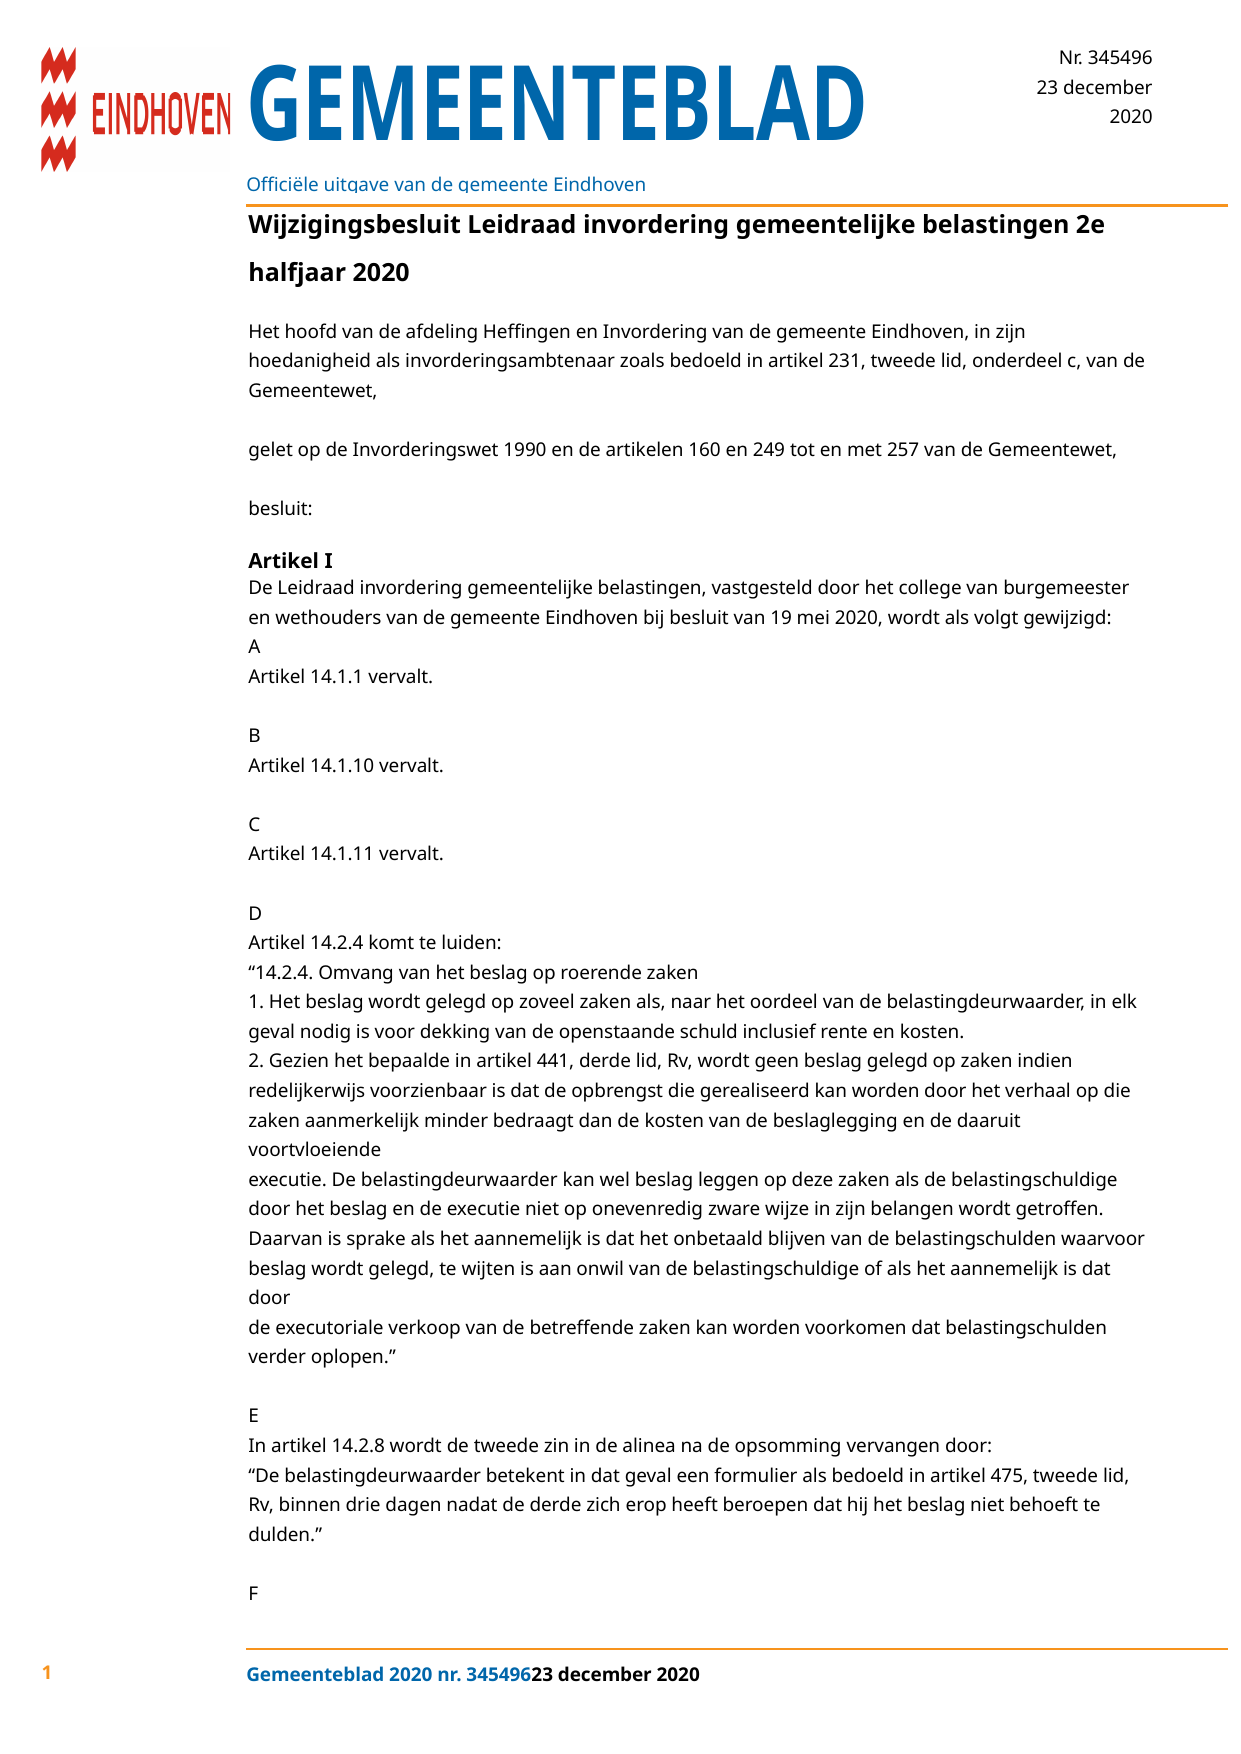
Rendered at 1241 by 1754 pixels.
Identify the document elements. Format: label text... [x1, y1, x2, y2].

text redelijkerwijs voorzienbaar is dat de opbrengst die gerealiseerd kan worden door het verhaal op die [248, 1077, 1152, 1103]
text 1. Het beslag wordt gelegd op zoveel zaken als, naar het oordeel van de belastingdeurwaarder, in elk [248, 988, 1152, 1014]
text F [248, 1580, 1152, 1606]
text A [248, 633, 1152, 659]
text E [248, 1403, 1152, 1428]
text verder oplopen.” [248, 1343, 1152, 1369]
text Wijzigingsbesluit Leidraad invordering gemeentelijke belastingen 2e halfjaar 2020 [248, 207, 1152, 288]
text besluit: [248, 495, 1152, 521]
text gelet op de Invorderingswet 1990 en de artikelen 160 en 249 tot en met 257 van de Gemeentewet, [248, 436, 1152, 462]
text executie. De belastingdeurwaarder kan wel beslag leggen op deze zaken als de belastingschuldige [248, 1166, 1152, 1192]
text zaken aanmerkelijk minder bedraagt dan de kosten van de beslaglegging en de daaruit voortvloeiende [248, 1107, 1152, 1162]
text Artikel 14.1.11 vervalt. [248, 841, 1152, 866]
text Artikel 14.2.4 komt te luiden: [248, 929, 1152, 955]
text Daarvan is sprake als het aannemelijk is dat het onbetaald blijven van de belastingschulden waarvoor [248, 1225, 1152, 1251]
text “De belastingdeurwaarder betekent in dat geval een formulier als bedoeld in artikel 475, tweede lid, [248, 1462, 1152, 1487]
text geval nodig is voor dekking van de openstaande schuld inclusief rente en kosten. [248, 1018, 1152, 1044]
text B [248, 722, 1152, 748]
text beslag wordt gelegd, te wijten is aan onwil van de belastingschuldige of als het aannemelijk is dat door [248, 1255, 1152, 1310]
text dulden.” [248, 1521, 1152, 1547]
picture [41, 47, 231, 172]
text In artikel 14.2.8 wordt de tweede zin in de alinea na de opsomming vervangen door: [248, 1432, 1152, 1458]
text C [248, 811, 1152, 837]
text D [248, 900, 1152, 925]
text 2. Gezien het bepaalde in artikel 441, derde lid, Rv, wordt geen beslag gelegd op zaken indien [248, 1048, 1152, 1073]
text “14.2.4. Omvang van het beslag op roerende zaken [248, 959, 1152, 984]
text Artikel I [248, 546, 1152, 574]
text de executoriale verkoop van de betreffende zaken kan worden voorkomen dat belastingschulden [248, 1314, 1152, 1339]
text Artikel 14.1.1 vervalt. [248, 663, 1152, 689]
text Rv, binnen drie dagen nadat de derde zich erop heeft beroepen dat hij het beslag niet behoeft te [248, 1491, 1152, 1517]
text Artikel 14.1.10 vervalt. [248, 752, 1152, 777]
text Het hoofd van de afdeling Heffingen en Invordering van de gemeente Eindhoven, in zijn hoedanigheid als invorderingsambtenaar zoals bedoeld in artikel 231, tweede lid, onderdeel c, van de Gemeentewet, [248, 318, 1152, 403]
text door het beslag en de executie niet op onevenredig zware wijze in zijn belangen wordt getroffen. [248, 1196, 1152, 1221]
text De Leidraad invordering gemeentelijke belastingen, vastgesteld door het college van burgemeester en wethouders van de gemeente Eindhoven bij besluit van 19 mei 2020, wordt als volgt gewijzigd: [248, 574, 1152, 629]
